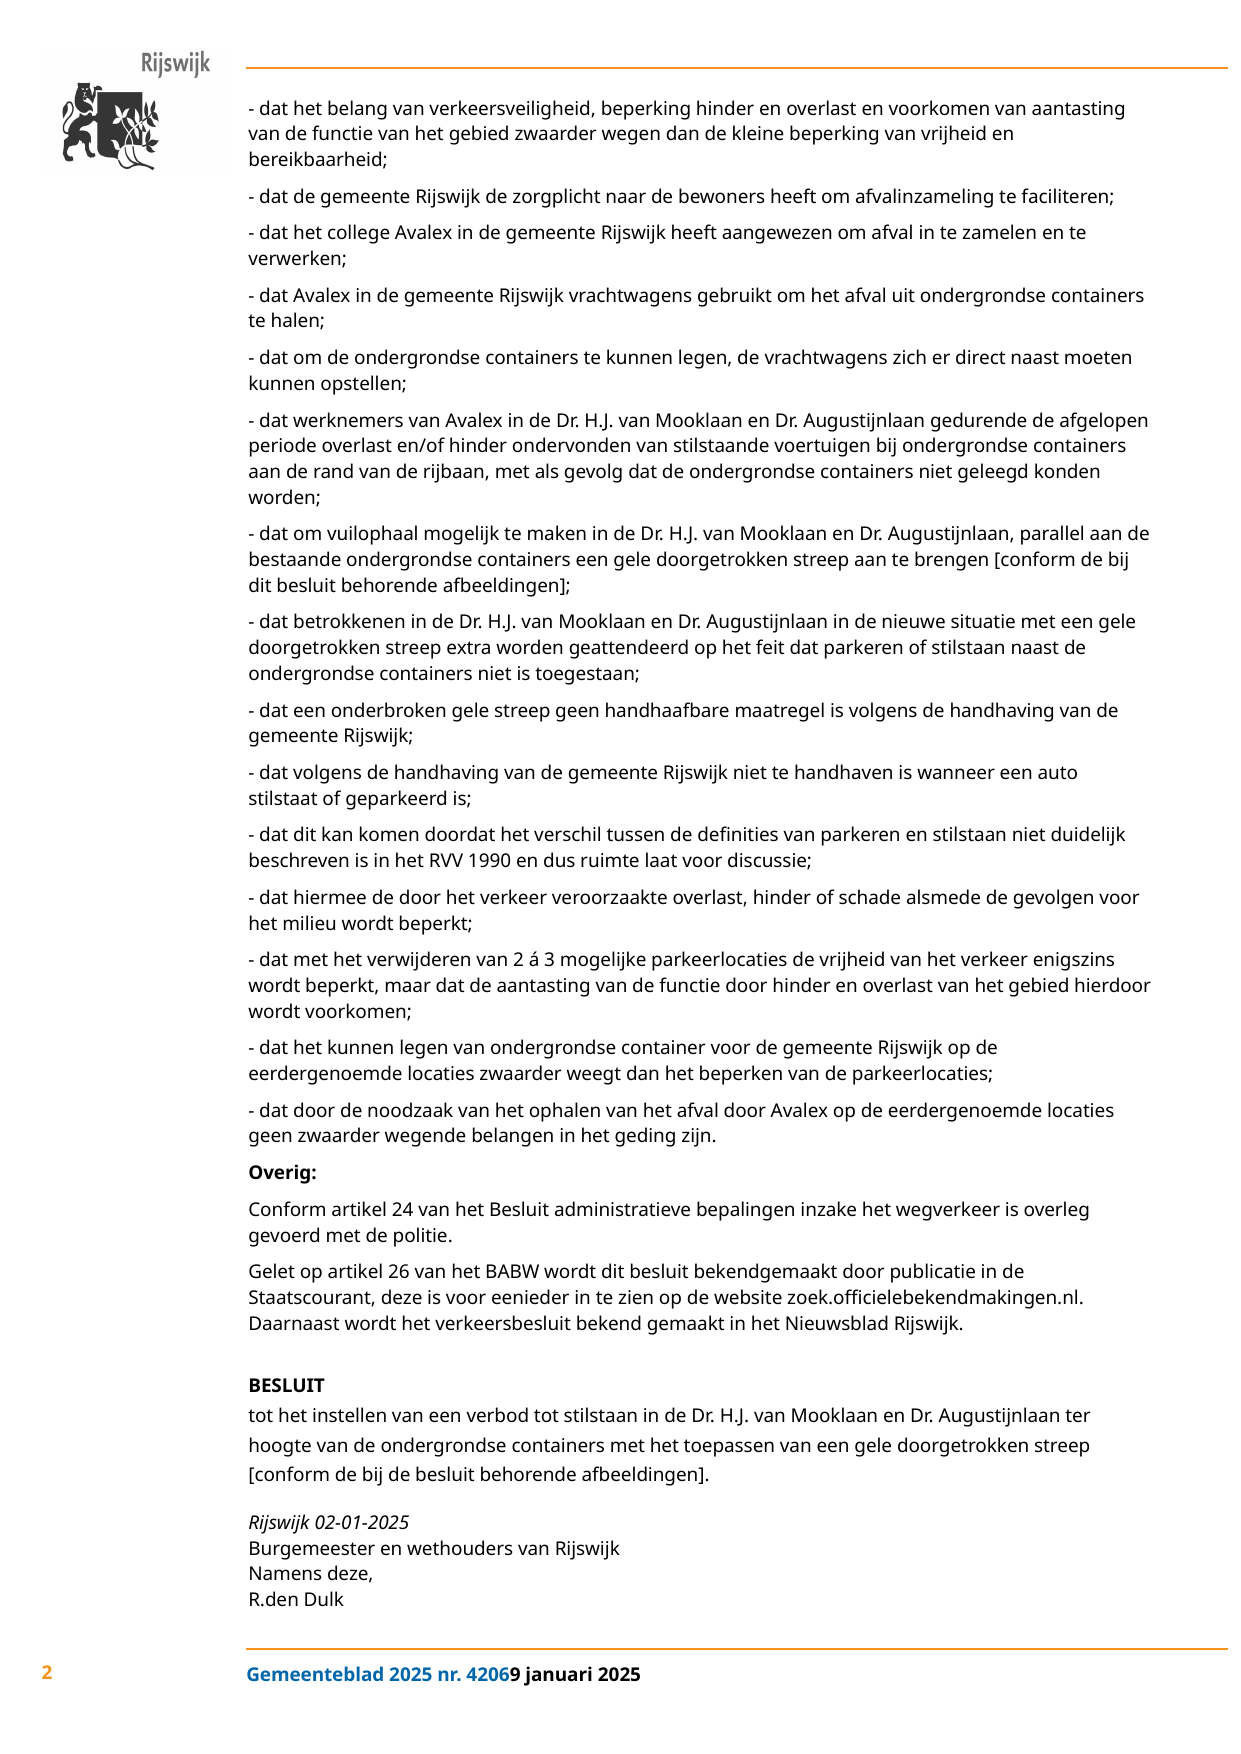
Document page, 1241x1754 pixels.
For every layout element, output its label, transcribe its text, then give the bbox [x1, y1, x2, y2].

text Burgemeester en wethouders van Rijswijk [248, 1535, 1152, 1561]
text - dat betrokkenen in de Dr. H.J. van Mooklaan en Dr. Augustijnlaan in de nieuwe situatie met een gele doorgetrokken streep extra worden geattendeerd op het feit dat parkeren of stilstaan naast de ondergrondse containers niet is toegestaan; [248, 609, 1152, 686]
text R.den Dulk [248, 1586, 1152, 1612]
text - dat dit kan komen doordat het verschil tussen de definities van parkeren en stilstaan niet duidelijk beschreven is in het RVV 1990 en dus ruimte laat voor discussie; [248, 822, 1152, 873]
text tot het instellen van een verbod tot stilstaan in de Dr. H.J. van Mooklaan en Dr. Augustijnlaan ter hoogte van de ondergrondse containers met het toepassen van een gele doorgetrokken streep [conform de bij de besluit behorende afbeeldingen]. [248, 1402, 1152, 1487]
text - dat hiermee de door het verkeer veroorzaakte overlast, hinder of schade alsmede de gevolgen voor het milieu wordt beperkt; [248, 884, 1152, 936]
picture [41, 47, 231, 172]
text - dat volgens de handhaving van de gemeente Rijswijk niet te handhaven is wanneer een auto stilstaat of geparkeerd is; [248, 759, 1152, 811]
text - dat werknemers van Avalex in de Dr. H.J. van Mooklaan en Dr. Augustijnlaan gedurende de afgelopen periode overlast en/of hinder ondervonden van stilstaande voertuigen bij ondergrondse containers aan de rand van de rijbaan, met als gevolg dat de ondergrondse containers niet geleegd konden worden; [248, 407, 1152, 510]
text - dat een onderbroken gele streep geen handhaafbare maatregel is volgens de handhaving van de gemeente Rijswijk; [248, 697, 1152, 748]
text - dat het belang van verkeersveiligheid, beperking hinder en overlast en voorkomen van aantasting van de functie van het gebied zwaarder wegen dan de kleine beperking van vrijheid en bereikbaarheid; [248, 95, 1152, 172]
text Gelet op artikel 26 van het BABW wordt dit besluit bekendgemaakt door publicatie in de Staatscourant, deze is voor eenieder in te zien op de website zoek.officielebekendmakingen.nl. Daarnaast wordt het verkeersbesluit bekend gemaakt in het Nieuwsblad Rijswijk. [248, 1258, 1152, 1336]
text - dat door de noodzaak van het ophalen van het afval door Avalex op de eerdergenoemde locaties geen zwaarder wegende belangen in het geding zijn. [248, 1097, 1152, 1148]
text - dat met het verwijderen van 2 á 3 mogelijke parkeerlocaties de vrijheid van het verkeer enigszins wordt beperkt, maar dat de aantasting van de functie door hinder en overlast van het gebied hierdoor wordt voorkomen; [248, 946, 1152, 1024]
text - dat de gemeente Rijswijk de zorgplicht naar de bewoners heeft om afvalinzameling te faciliteren; [248, 183, 1152, 209]
text Overig: [248, 1159, 1152, 1185]
text Conform artikel 24 van het Besluit administratieve bepalingen inzake het wegverkeer is overleg gevoerd met de politie. [248, 1196, 1152, 1247]
text - dat Avalex in de gemeente Rijswijk vrachtwagens gebruikt om het afval uit ondergrondse containers te halen; [248, 282, 1152, 333]
text - dat het kunnen legen van ondergrondse container voor de gemeente Rijswijk op de eerdergenoemde locaties zwaarder weegt dan het beperken van de parkeerlocaties; [248, 1034, 1152, 1086]
text Rijswijk 02-01-2025 [248, 1509, 1152, 1535]
text - dat het college Avalex in de gemeente Rijswijk heeft aangewezen om afval in te zamelen en te verwerken; [248, 219, 1152, 271]
text - dat om de ondergrondse containers te kunnen legen, de vrachtwagens zich er direct naast moeten kunnen opstellen; [248, 344, 1152, 396]
text Namens deze, [248, 1561, 1152, 1586]
text BESLUIT [248, 1373, 1152, 1398]
text - dat om vuilophaal mogelijk te maken in de Dr. H.J. van Mooklaan en Dr. Augustijnlaan, parallel aan de bestaande ondergrondse containers een gele doorgetrokken streep aan te brengen [conform de bij dit besluit behorende afbeeldingen]; [248, 521, 1152, 598]
